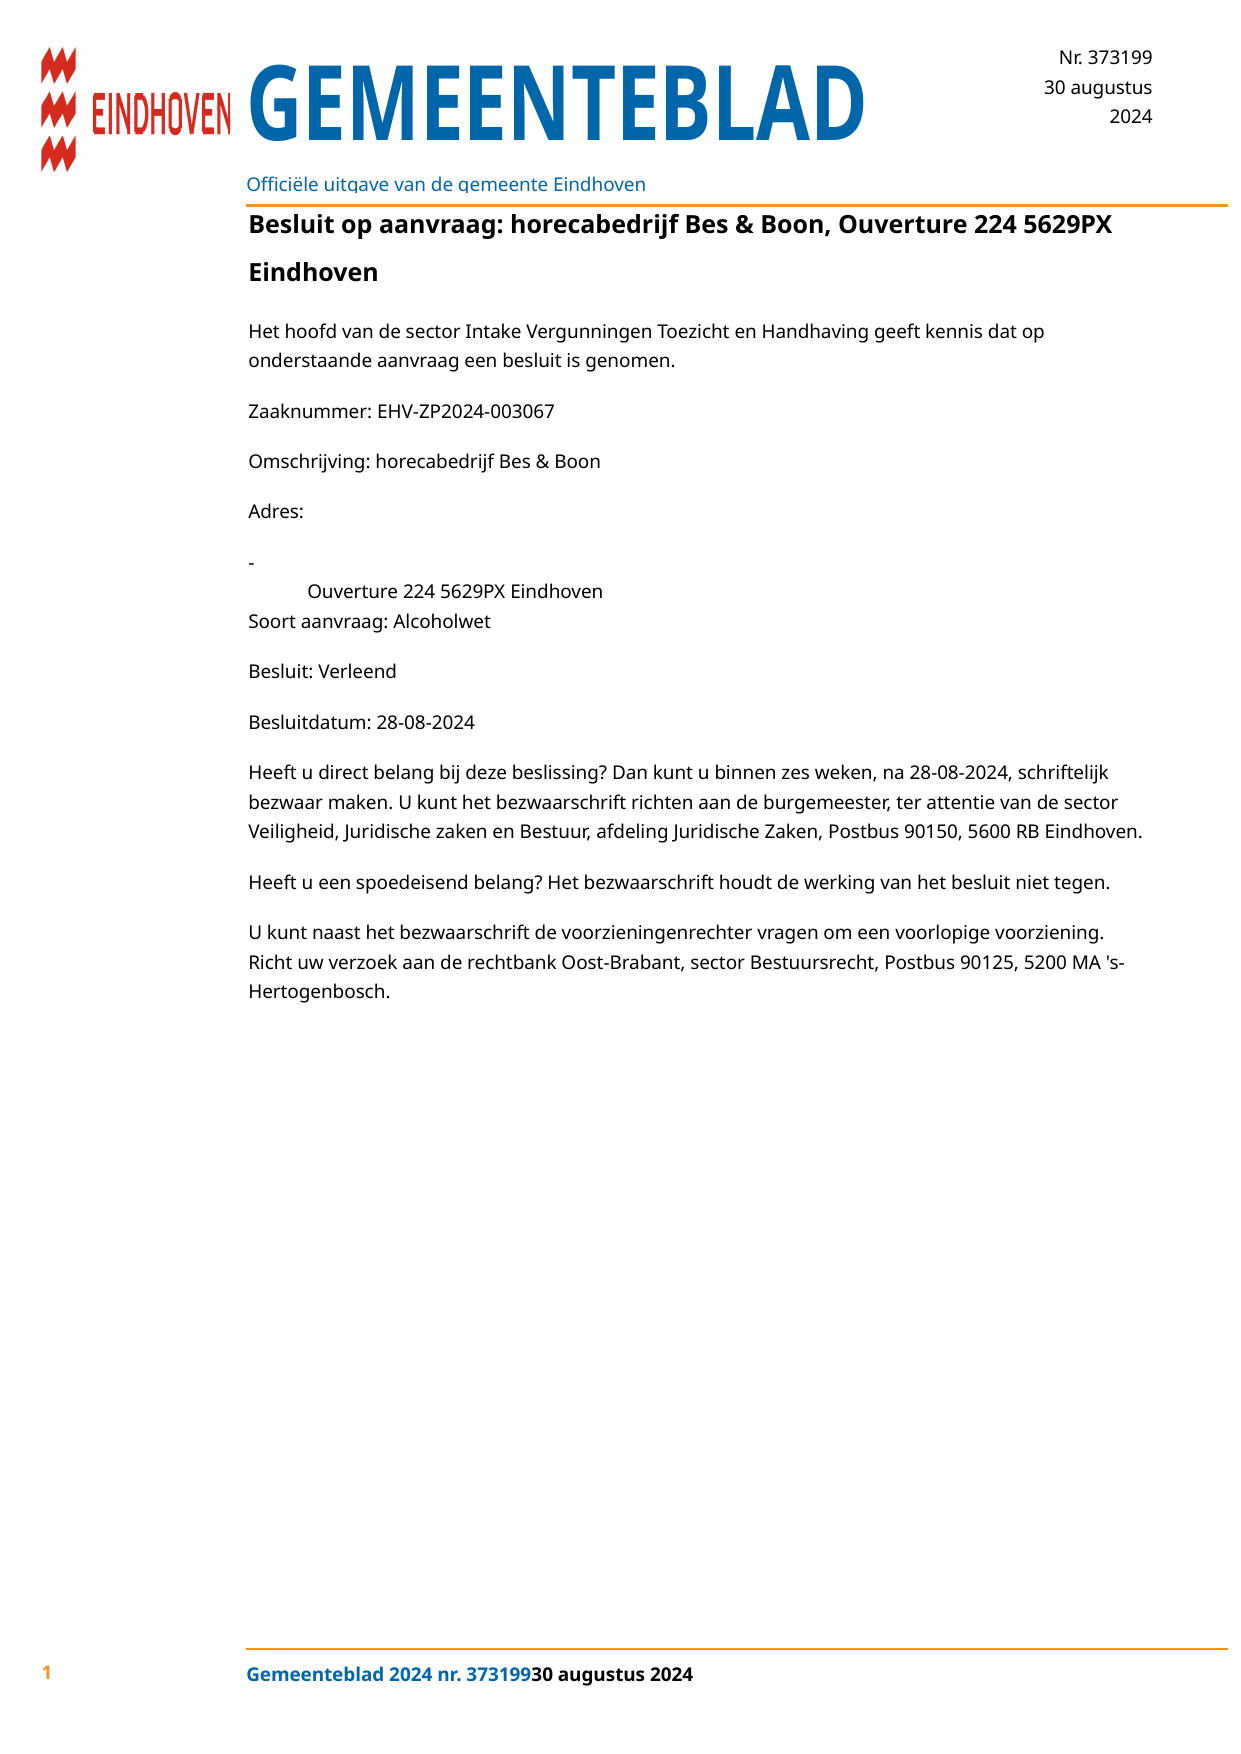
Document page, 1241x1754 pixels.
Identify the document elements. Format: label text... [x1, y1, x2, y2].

text Omschrijving: horecabedrijf Bes & Boon [248, 448, 1152, 474]
text Besluit: Verleend [248, 659, 1152, 684]
text Soort aanvraag: Alcoholwet [248, 608, 1152, 634]
list Ouverture 224 5629PX Eindhoven [248, 579, 1152, 604]
text Heeft u een spoedeisend belang? Het bezwaarschrift houdt de werking van het besluit niet tegen. [248, 869, 1152, 895]
text U kunt naast het bezwaarschrift de voorzieningenrechter vragen om een voorlopige voorziening. Richt uw verzoek aan de rechtbank Oost-Brabant, sector Bestuursrecht, Postbus 90125, 5200 MA 's-Hertogenbosch. [248, 919, 1152, 1004]
text Heeft u direct belang bij deze beslissing? Dan kunt u binnen zes weken, na 28-08-2024, schriftelijk bezwaar maken. U kunt het bezwaarschrift richten aan de burgemeester, ter attentie van de sector Veiligheid, Juridische zaken en Bestuur, afdeling Juridische Zaken, Postbus 90150, 5600 RB Eindhoven. [248, 759, 1152, 844]
text Adres: [248, 499, 1152, 524]
text Besluit op aanvraag: horecabedrijf Bes & Boon, Ouverture 224 5629PX Eindhoven [248, 207, 1152, 288]
text Besluitdatum: 28-08-2024 [248, 709, 1152, 735]
text Zaaknummer: EHV-ZP2024-003067 [248, 398, 1152, 424]
picture [41, 47, 231, 172]
text Het hoofd van de sector Intake Vergunningen Toezicht en Handhaving geeft kennis dat op onderstaande aanvraag een besluit is genomen. [248, 318, 1152, 373]
